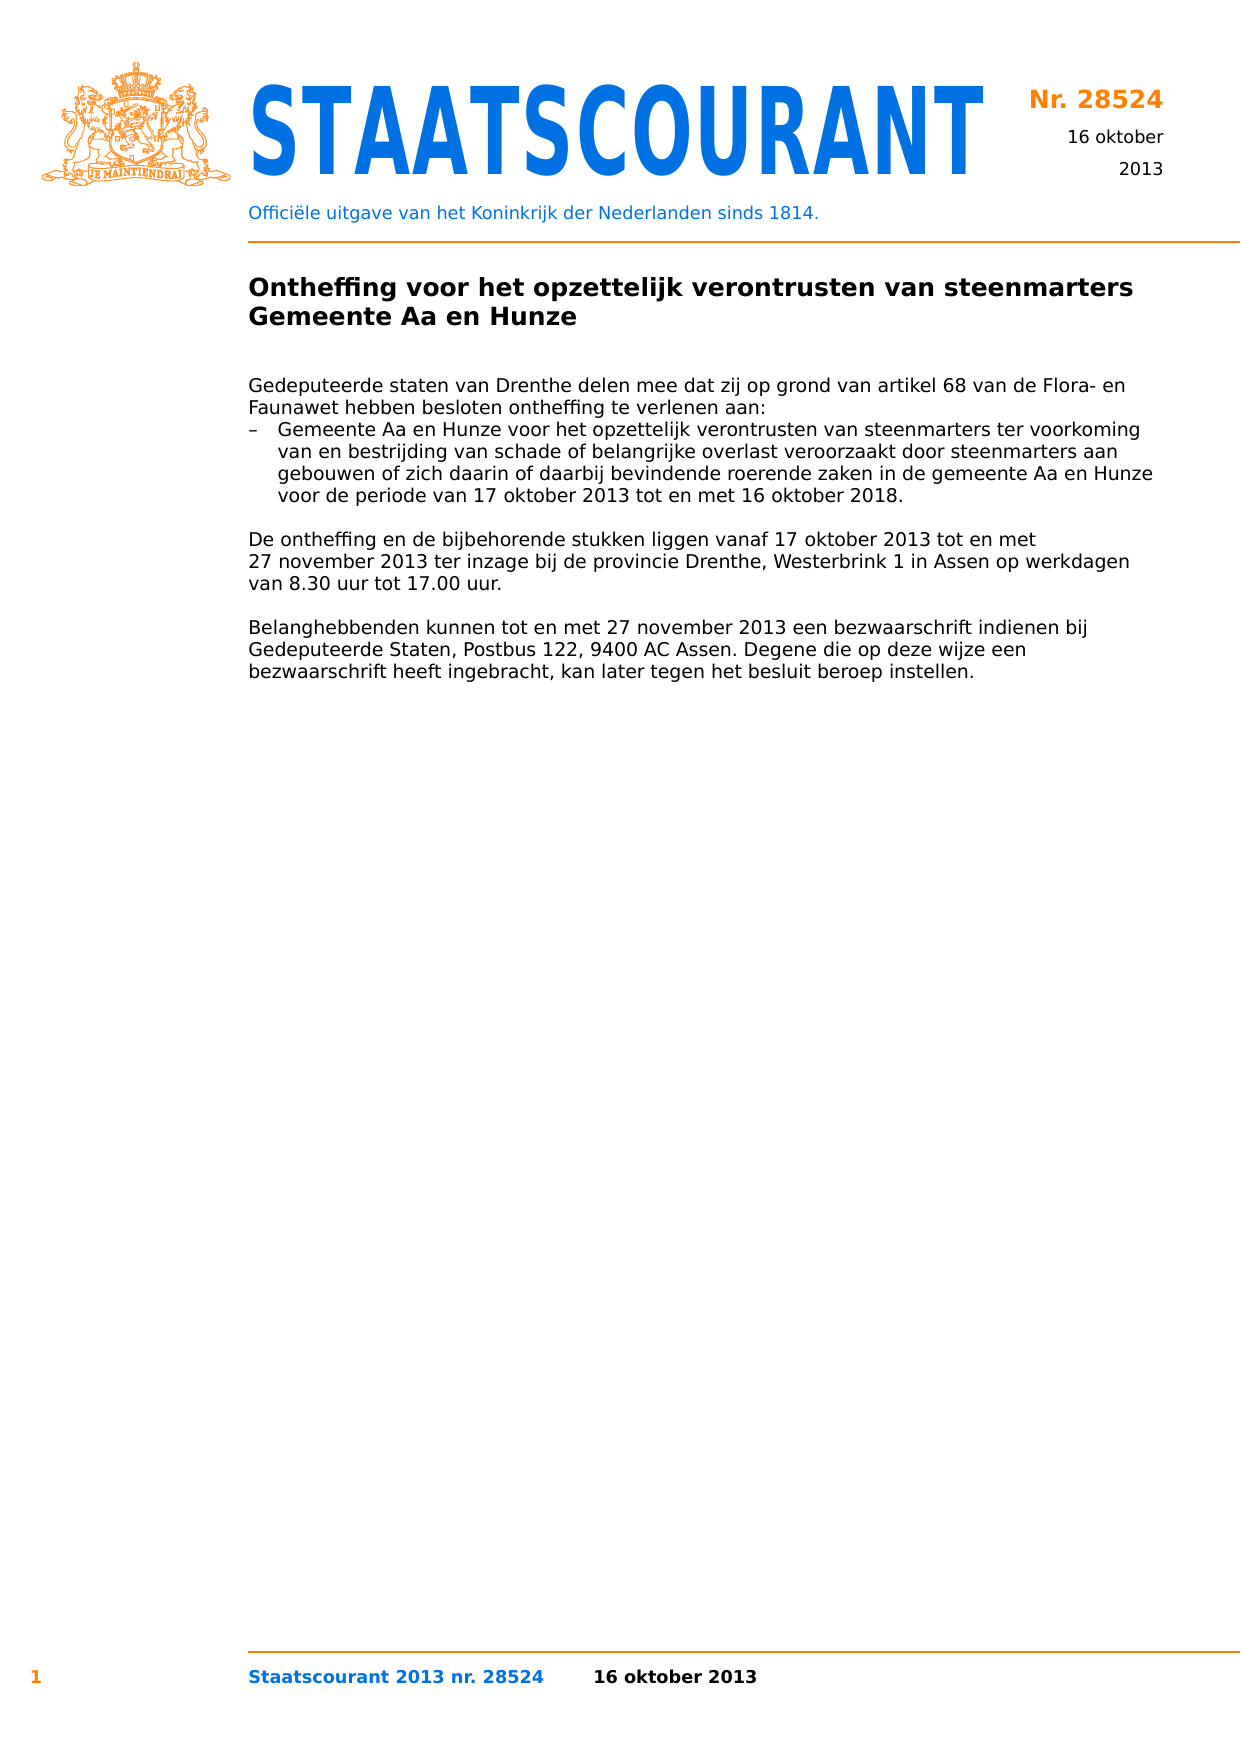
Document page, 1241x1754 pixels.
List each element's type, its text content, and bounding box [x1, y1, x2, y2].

picture [41, 62, 231, 186]
subtitle Ontheffing voor het opzettelijk verontrusten van steenmarters Gemeente Aa en Hunze [248, 273, 1163, 331]
text – Gemeente Aa en Hunze voor het opzettelijk verontrusten van steenmarters ter voorkoming van en bestrijding van schade of belangrijke overlast veroorzaakt door steenmarters aan gebouwen of zich daarin of daarbij bevindende roerende zaken in de gemeente Aa en Hunze voor de periode van 17 oktober 2013 tot en met 16 oktober 2018. [248, 419, 1163, 507]
table_cell 2013 [998, 153, 1240, 203]
table_cell Officiële uitgave van het Koninkrijk der Nederlanden sinds 1814. [248, 203, 1240, 241]
text De ontheffing en de bijbehorende stukken liggen vanaf 17 oktober 2013 tot en met 27 november 2013 ter inzage bij de provincie Drenthe, Westerbrink 1 in Assen op werkdagen van 8.30 uur tot 17.00 uur. [248, 529, 1163, 595]
table_cell 16 oktober [998, 121, 1240, 153]
table_header [25, 62, 248, 241]
text Gedeputeerde staten van Drenthe delen mee dat zij op grond van artikel 68 van de Flora- en Faunawet hebben besloten ontheffing te verlenen aan: [248, 375, 1163, 419]
text Belanghebbenden kunnen tot en met 27 november 2013 een bezwaarschrift indienen bij Gedeputeerde Staten, Postbus 122, 9400 AC Assen. Degene die op deze wijze een bezwaarschrift heeft ingebracht, kan later tegen het besluit beroep instellen. [248, 617, 1163, 683]
table_header Nr. 28524 [998, 62, 1240, 121]
table_header STAATSCOURANT [248, 62, 998, 203]
